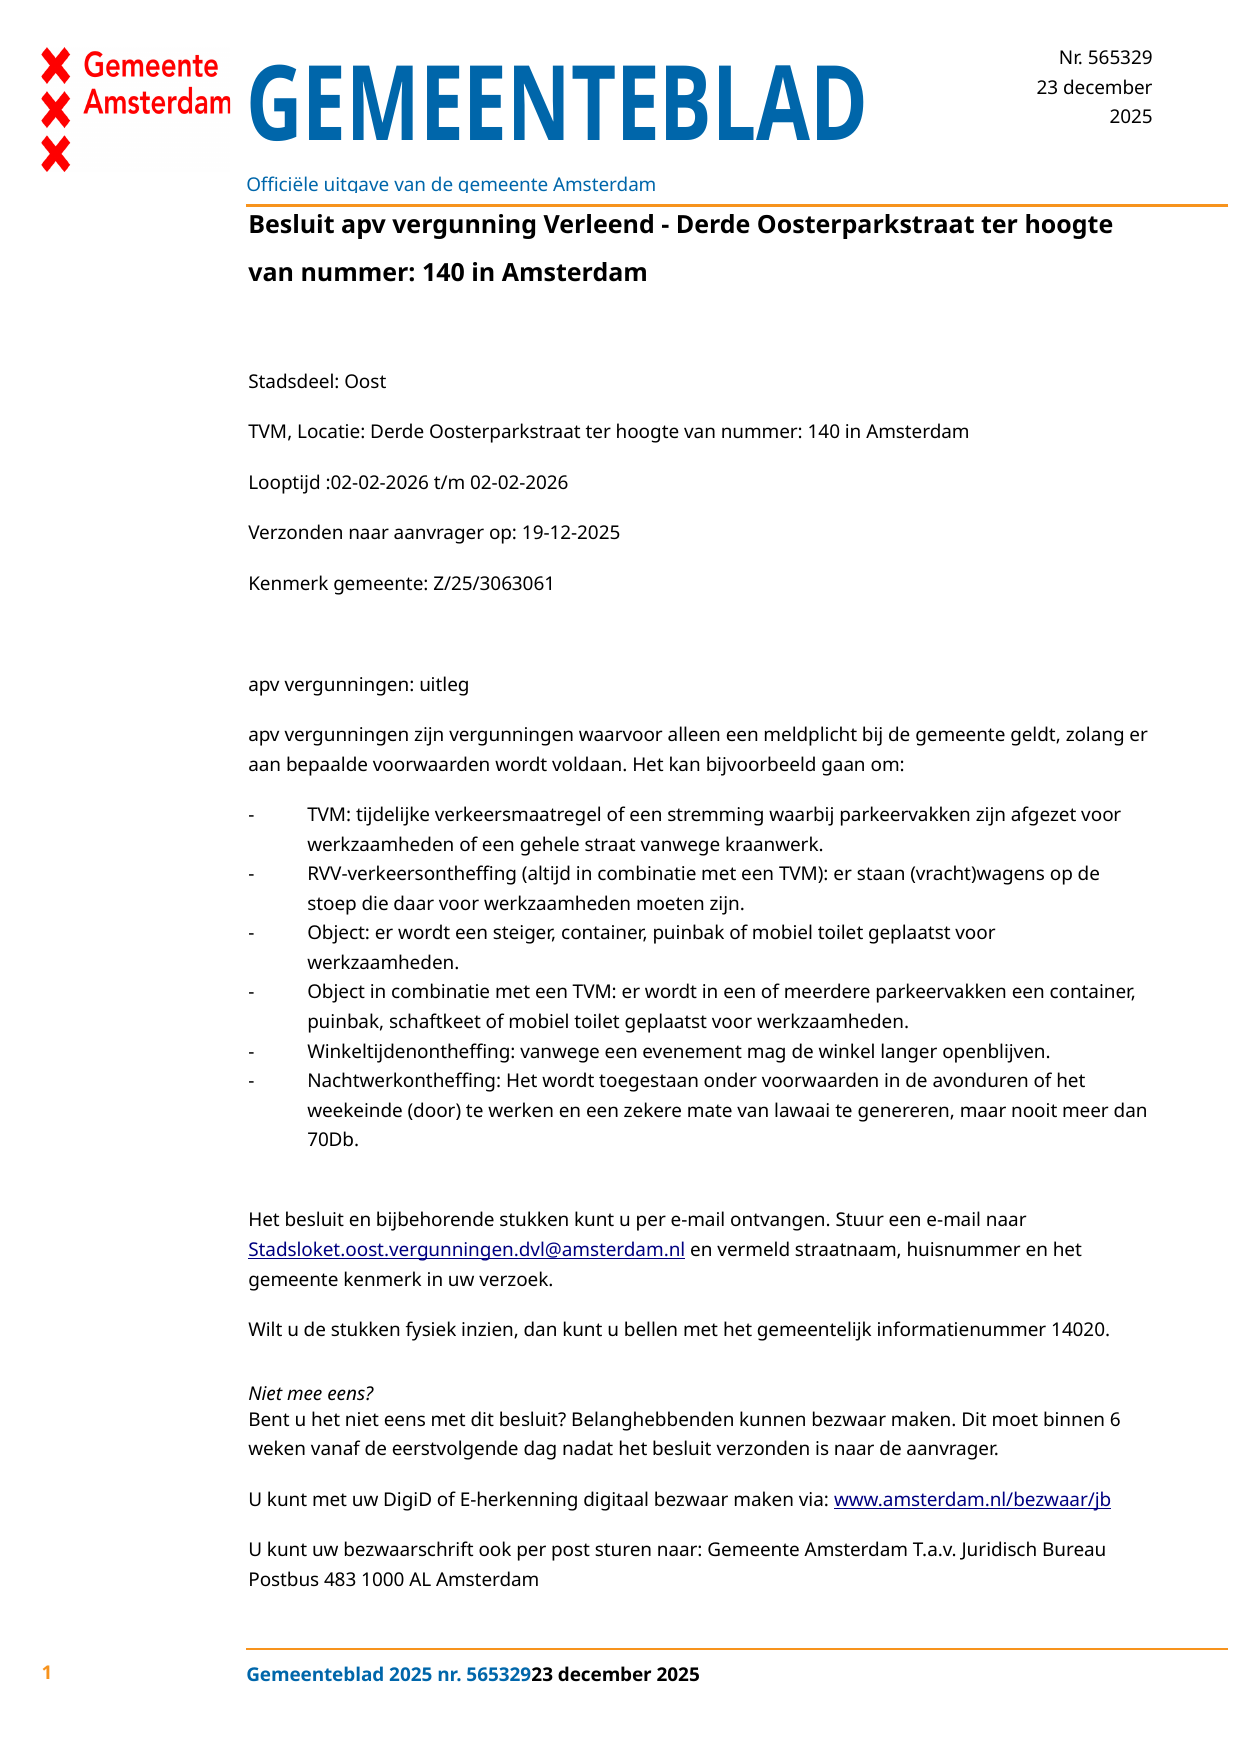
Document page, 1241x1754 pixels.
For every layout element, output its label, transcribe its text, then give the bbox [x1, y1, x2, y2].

text Niet mee eens? [248, 1380, 1152, 1406]
text Kenmerk gemeente: Z/25/3063061 [248, 570, 1152, 596]
list TVM: tijdelijke verkeersmaatregel of een stremming waarbij parkeervakken zijn afgezet voor werkzaamheden of een gehele straat vanwege kraanwerk. [248, 801, 1152, 857]
text apv vergunningen: uitleg [248, 671, 1152, 697]
text TVM, Locatie: Derde Oosterparkstraat ter hoogte van nummer: 140 in Amsterdam [248, 419, 1152, 444]
list Object: er wordt een steiger, container, puinbak of mobiel toilet geplaatst voor werkzaamheden. [248, 919, 1152, 975]
text Wilt u de stukken fysiek inzien, dan kunt u bellen met het gemeentelijk informatienummer 14020. [248, 1316, 1152, 1342]
text apv vergunningen zijn vergunningen waarvoor alleen een meldplicht bij de gemeente geldt, zolang er aan bepaalde voorwaarden wordt voldaan. Het kan bijvoorbeeld gaan om: [248, 721, 1152, 777]
list RVV-verkeersontheffing (altijd in combinatie met een TVM): er staan (vracht)wagens op de stoep die daar voor werkzaamheden moeten zijn. [248, 860, 1152, 916]
picture [41, 47, 231, 172]
text Bent u het niet eens met dit besluit? Belanghebbenden kunnen bezwaar maken. Dit moet binnen 6 weken vanaf de eerstvolgende dag nadat het besluit verzonden is naar de aanvrager. [248, 1406, 1152, 1461]
list Object in combinatie met een TVM: er wordt in een of meerdere parkeervakken een container, puinbak, schaftkeet of mobiel toilet geplaatst voor werkzaamheden. [248, 979, 1152, 1034]
text U kunt uw bezwaarschrift ook per post sturen naar: Gemeente Amsterdam T.a.v. Juridisch Bureau Postbus 483 1000 AL Amsterdam [248, 1536, 1152, 1592]
text Verzonden naar aanvrager op: 19-12-2025 [248, 519, 1152, 545]
text Besluit apv vergunning Verleend - Derde Oosterparkstraat ter hoogte van nummer: 140 in Amsterdam [248, 207, 1152, 288]
text U kunt met uw DigiD of E-herkenning digitaal bezwaar maken via: www.amsterdam.nl/bezwaar/jb [248, 1486, 1152, 1512]
text Stadsdeel: Oost [248, 368, 1152, 394]
list Winkeltijdenontheffing: vanwege een evenement mag de winkel langer openblijven. [248, 1038, 1152, 1064]
text Het besluit en bijbehorende stukken kunt u per e-mail ontvangen. Stuur een e-mail naar Stadsloket.oost.vergunningen.dvl@amsterdam.nl en vermeld straatnaam, huisnummer en het gemeente kenmerk in uw verzoek. [248, 1207, 1152, 1292]
text Looptijd :02-02-2026 t/m 02-02-2026 [248, 469, 1152, 495]
list Nachtwerkontheffing: Het wordt toegestaan onder voorwaarden in de avonduren of het weekeinde (door) te werken en een zekere mate van lawaai te genereren, maar nooit meer dan 70Db. [248, 1067, 1152, 1152]
